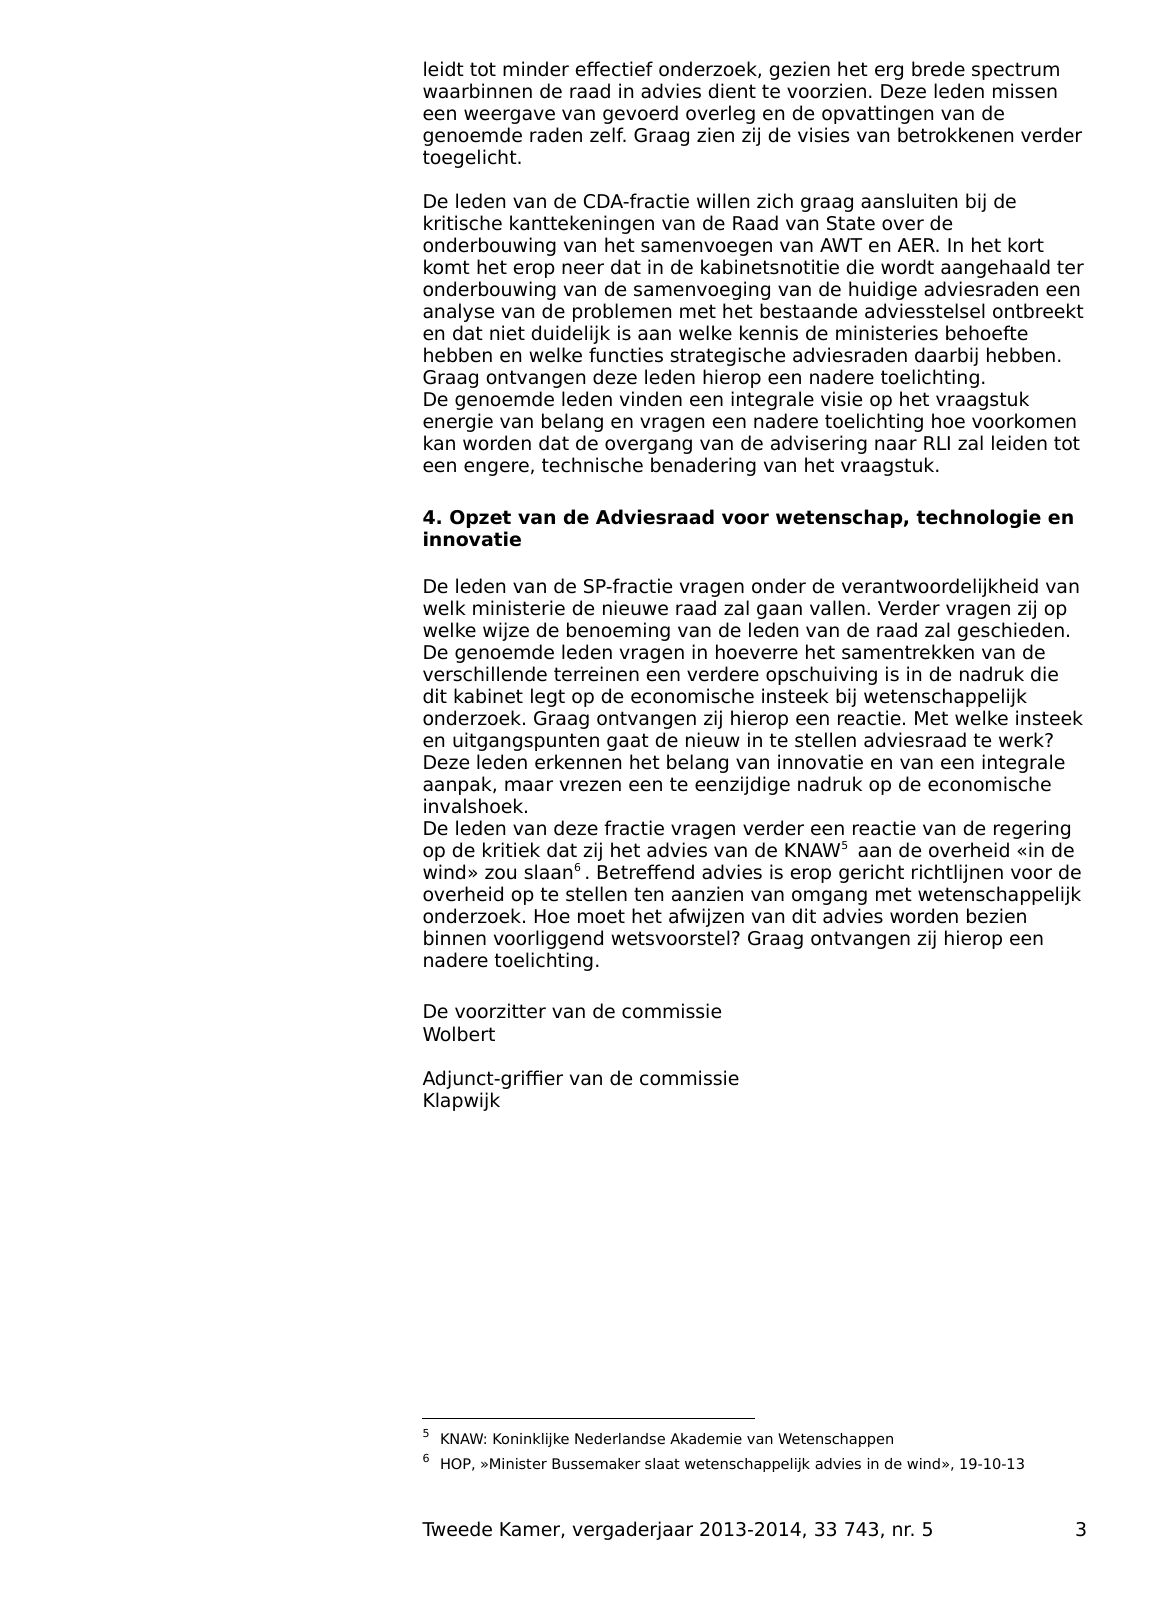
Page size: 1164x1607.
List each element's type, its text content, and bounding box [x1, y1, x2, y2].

subtitle 4. Opzet van de Adviesraad voor wetenschap, technologie en innovatie [422, 507, 1087, 551]
text De leden van deze fractie vragen verder een reactie van de regering op de kritiek dat zij het advies van de KNAW aan de overheid «in de wind» zou slaan. Betreffend advies is erop gericht richtlijnen voor de overheid op te stellen ten aanzien van omgang met wetenschappelijk onderzoek. Hoe moet het afwijzen van dit advies worden bezien binnen voorliggend wetsvoorstel? Graag ontvangen zij hierop een nadere toelichting. [422, 818, 1087, 971]
text KNAW: Koninklijke Nederlandse Akademie van Wetenschappen [422, 1427, 1087, 1449]
text De leden van de SP-fractie vragen onder de verantwoordelijkheid van welk ministerie de nieuwe raad zal gaan vallen. Verder vragen zij op welke wijze de benoeming van de leden van de raad zal geschieden. [422, 576, 1087, 642]
text De leden van de CDA-fractie willen zich graag aansluiten bij de kritische kanttekeningen van de Raad van State over de onderbouwing van het samenvoegen van AWT en AER. In het kort komt het erop neer dat in de kabinetsnotitie die wordt aangehaald ter onderbouwing van de samenvoeging van de huidige adviesraden een analyse van de problemen met het bestaande adviesstelsel ontbreekt en dat niet duidelijk is aan welke kennis de ministeries behoefte hebben en welke functies strategische adviesraden daarbij hebben. Graag ontvangen deze leden hierop een nadere toelichting. [422, 191, 1087, 389]
text leidt tot minder effectief onderzoek, gezien het erg brede spectrum waarbinnen de raad in advies dient te voorzien. Deze leden missen een weergave van gevoerd overleg en de opvattingen van de genoemde raden zelf. Graag zien zij de visies van betrokkenen verder toegelicht. [422, 59, 1087, 169]
text Adjunct-griffier van de commissie Klapwijk [422, 1068, 1087, 1112]
text De voorzitter van de commissie Wolbert [422, 1001, 1087, 1045]
text De genoemde leden vinden een integrale visie op het vraagstuk energie van belang en vragen een nadere toelichting hoe voorkomen kan worden dat de overgang van de advisering naar RLI zal leiden tot een engere, technische benadering van het vraagstuk. [422, 389, 1087, 477]
text De genoemde leden vragen in hoeverre het samentrekken van de verschillende terreinen een verdere opschuiving is in de nadruk die dit kabinet legt op de economische insteek bij wetenschappelijk onderzoek. Graag ontvangen zij hierop een reactie. Met welke insteek en uitgangspunten gaat de nieuw in te stellen adviesraad te werk? Deze leden erkennen het belang van innovatie en van een integrale aanpak, maar vrezen een te eenzijdige nadruk op de economische invalshoek. [422, 642, 1087, 818]
text HOP, »Minister Bussemaker slaat wetenschappelijk advies in de wind», 19-10-13 [422, 1452, 1087, 1474]
